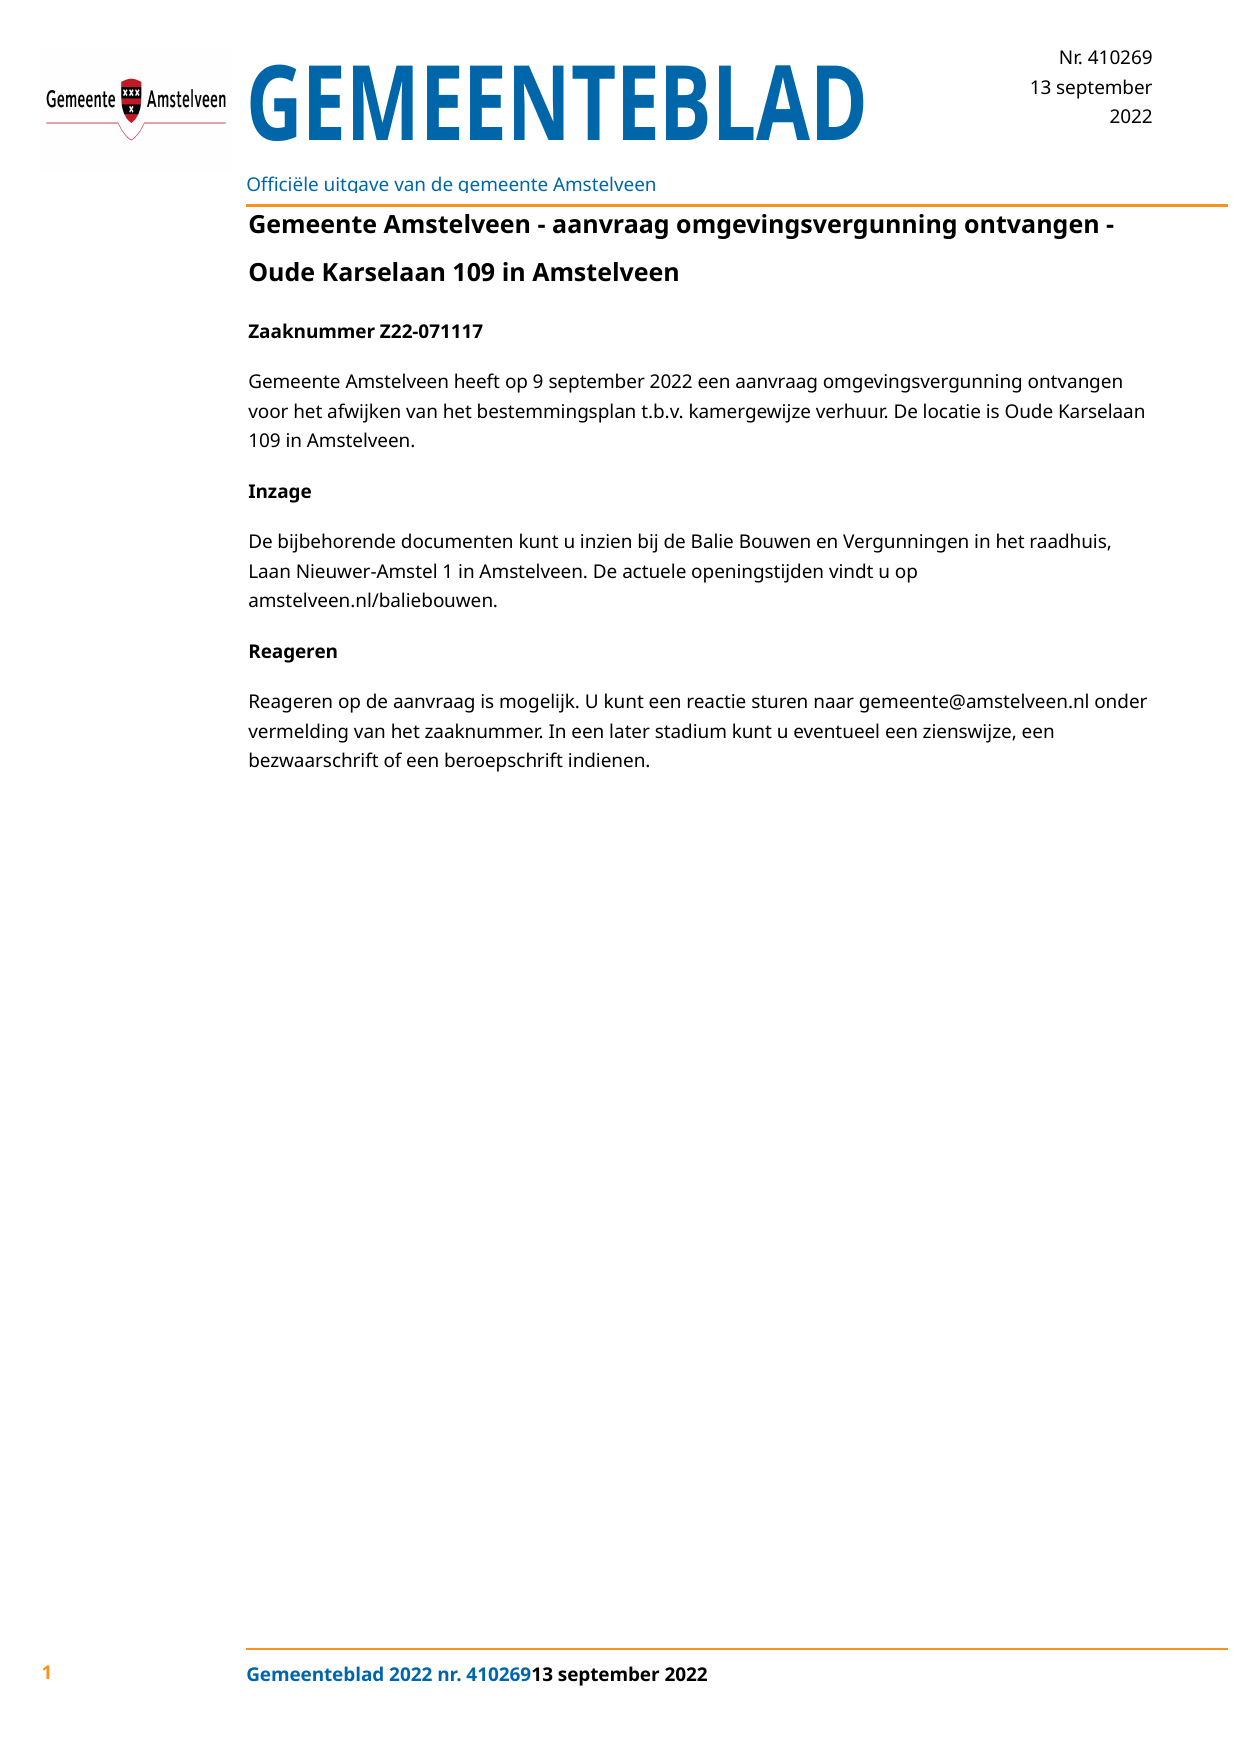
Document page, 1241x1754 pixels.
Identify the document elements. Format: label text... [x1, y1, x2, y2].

text Reageren op de aanvraag is mogelijk. U kunt een reactie sturen naar gemeente@amstelveen.nl onder vermelding van het zaaknummer. In een later stadium kunt u eventueel een zienswijze, een bezwaarschrift of een beroepschrift indienen. [248, 688, 1152, 773]
text Inzage [248, 478, 1152, 504]
text Gemeente Amstelveen heeft op 9 september 2022 een aanvraag omgevingsvergunning ontvangen voor het afwijken van het bestemmingsplan t.b.v. kamergewijze verhuur. De locatie is Oude Karselaan 109 in Amstelveen. [248, 368, 1152, 453]
picture [41, 47, 231, 172]
text Gemeente Amstelveen - aanvraag omgevingsvergunning ontvangen - Oude Karselaan 109 in Amstelveen [248, 207, 1152, 288]
text De bijbehorende documenten kunt u inzien bij de Balie Bouwen en Vergunningen in het raadhuis, Laan Nieuwer-Amstel 1 in Amstelveen. De actuele openingstijden vindt u op amstelveen.nl/baliebouwen. [248, 528, 1152, 613]
text Zaaknummer Z22-071117 [248, 318, 1152, 344]
text Reageren [248, 638, 1152, 664]
